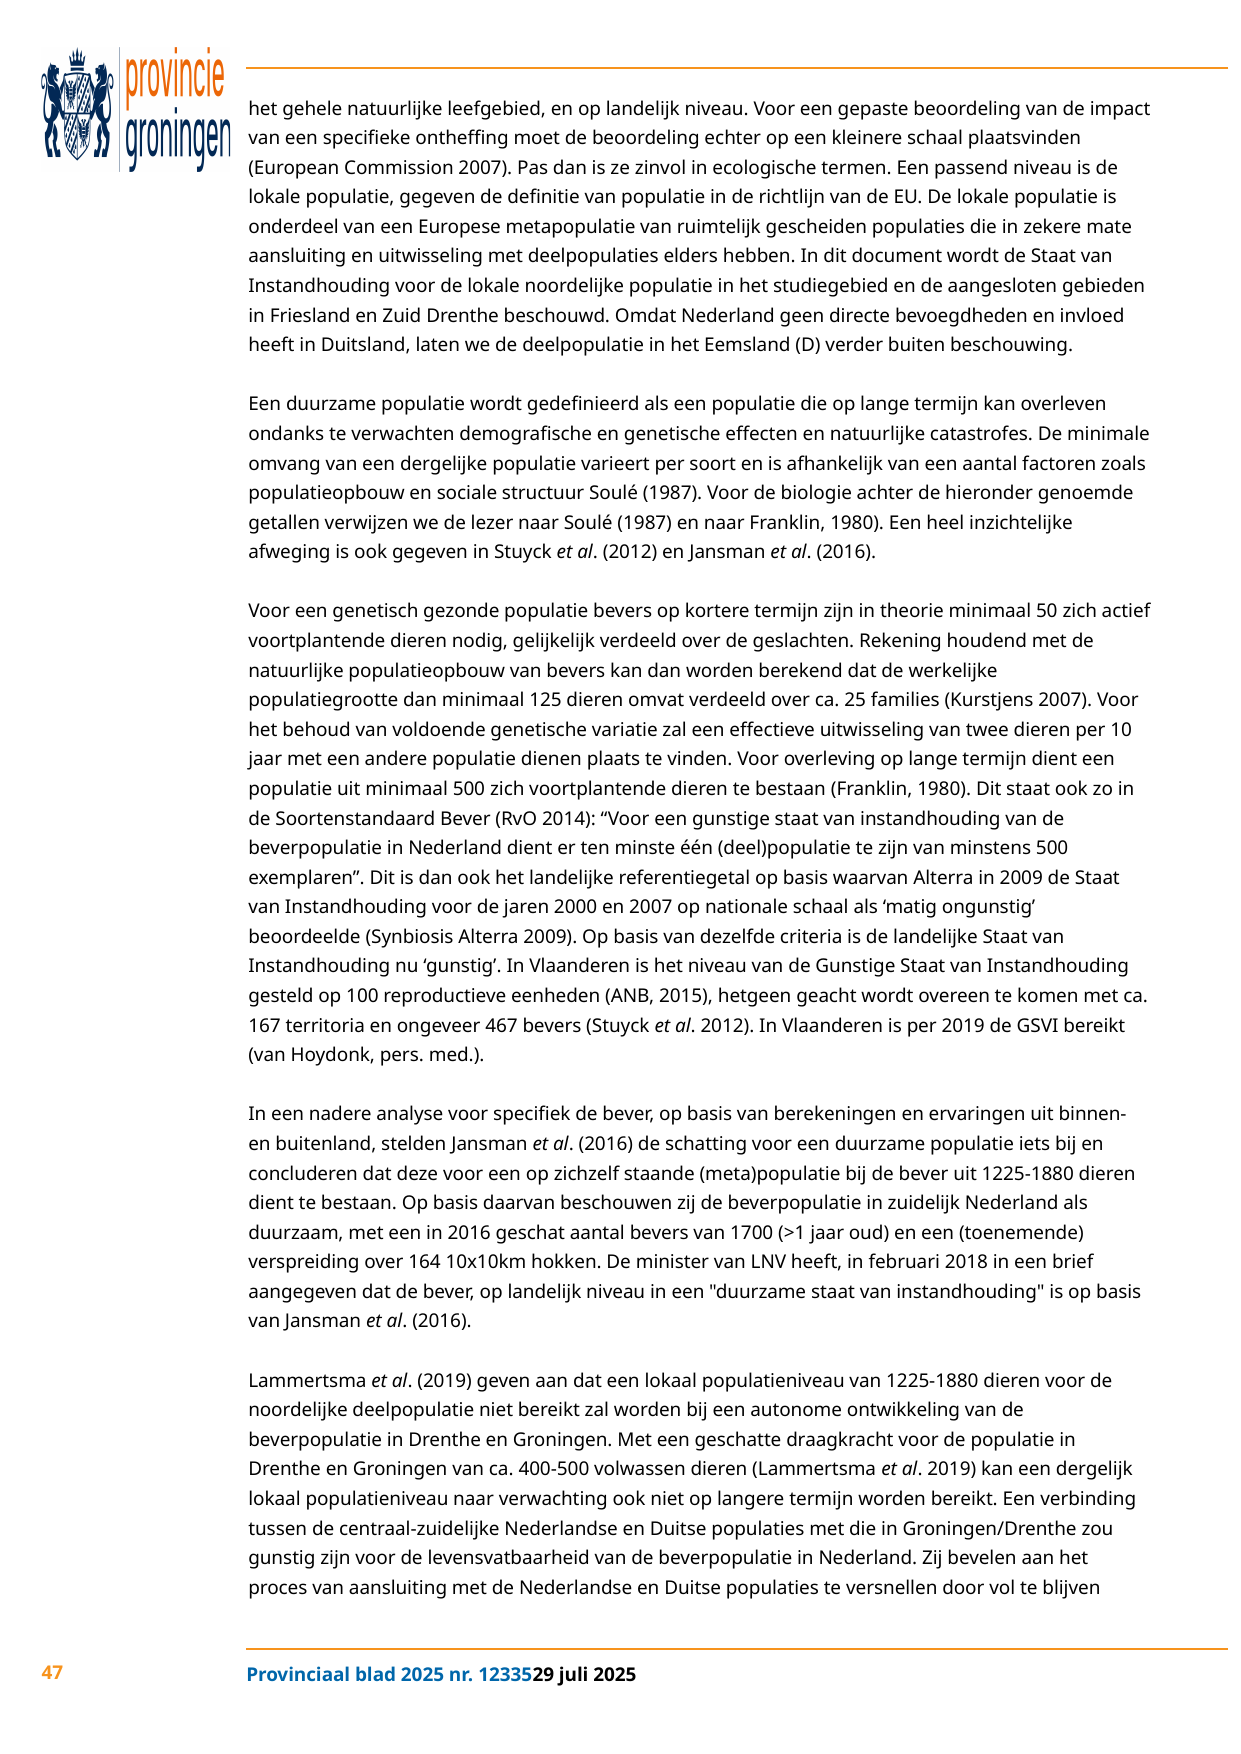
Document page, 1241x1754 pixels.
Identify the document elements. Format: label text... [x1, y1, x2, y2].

text Een duurzame populatie wordt gedefinieerd als een populatie die op lange termijn kan overleven ondanks te verwachten demografische en genetische effecten en natuurlijke catastrofes. De minimale omvang van een dergelijke populatie varieert per soort en is afhankelijk van een aantal factoren zoals populatieopbouw en sociale structuur Soulé (1987). Voor de biologie achter de hieronder genoemde getallen verwijzen we de lezer naar Soulé (1987) en naar Franklin, 1980). Een heel inzichtelijke afweging is ook gegeven in Stuyck et al. (2012) en Jansman et al. (2016). [248, 391, 1152, 564]
picture [41, 47, 231, 172]
text In een nadere analyse voor specifiek de bever, op basis van berekeningen en ervaringen uit binnen- en buitenland, stelden Jansman et al. (2016) de schatting voor een duurzame populatie iets bij en concluderen dat deze voor een op zichzelf staande (meta)populatie bij de bever uit 1225-1880 dieren dient te bestaan. Op basis daarvan beschouwen zij de beverpopulatie in zuidelijk Nederland als duurzaam, met een in 2016 geschat aantal bevers van 1700 (>1 jaar oud) en een (toenemende) verspreiding over 164 10x10km hokken. De minister van LNV heeft, in februari 2018 in een brief aangegeven dat de bever, op landelijk niveau in een "duurzame staat van instandhouding" is op basis van Jansman et al. (2016). [248, 1101, 1152, 1333]
text Voor een genetisch gezonde populatie bevers op kortere termijn zijn in theorie minimaal 50 zich actief voortplantende dieren nodig, gelijkelijk verdeeld over de geslachten. Rekening houdend met de natuurlijke populatieopbouw van bevers kan dan worden berekend dat de werkelijke populatiegrootte dan minimaal 125 dieren omvat verdeeld over ca. 25 families (Kurstjens 2007). Voor het behoud van voldoende genetische variatie zal een effectieve uitwisseling van twee dieren per 10 jaar met een andere populatie dienen plaats te vinden. Voor overleving op lange termijn dient een populatie uit minimaal 500 zich voortplantende dieren te bestaan (Franklin, 1980). Dit staat ook zo in de Soortenstandaard Bever (RvO 2014): “Voor een gunstige staat van instandhouding van de beverpopulatie in Nederland dient er ten minste één (deel)populatie te zijn van minstens 500 exemplaren”. Dit is dan ook het landelijke referentiegetal op basis waarvan Alterra in 2009 de Staat van Instandhouding voor de jaren 2000 en 2007 op nationale schaal als ‘matig ongunstig’ beoordeelde (Synbiosis Alterra 2009). Op basis van dezelfde criteria is de landelijke Staat van Instandhouding nu ‘gunstig’. In Vlaanderen is het niveau van de Gunstige Staat van Instandhouding gesteld op 100 reproductieve eenheden (ANB, 2015), hetgeen geacht wordt overeen te komen met ca. 167 territoria en ongeveer 467 bevers (Stuyck et al. 2012). In Vlaanderen is per 2019 de GSVI bereikt (van Hoydonk, pers. med.). [248, 598, 1152, 1067]
text het gehele natuurlijke leefgebied, en op landelijk niveau. Voor een gepaste beoordeling van de impact van een specifieke ontheffing moet de beoordeling echter op een kleinere schaal plaatsvinden (European Commission 2007). Pas dan is ze zinvol in ecologische termen. Een passend niveau is de lokale populatie, gegeven de definitie van populatie in de richtlijn van de EU. De lokale populatie is onderdeel van een Europese metapopulatie van ruimtelijk gescheiden populaties die in zekere mate aansluiting en uitwisseling met deelpopulaties elders hebben. In dit document wordt de Staat van Instandhouding voor de lokale noordelijke populatie in het studiegebied en de aangesloten gebieden in Friesland en Zuid Drenthe beschouwd. Omdat Nederland geen directe bevoegdheden en invloed heeft in Duitsland, laten we de deelpopulatie in het Eemsland (D) verder buiten beschouwing. [248, 95, 1152, 357]
text Lammertsma et al. (2019) geven aan dat een lokaal populatieniveau van 1225-1880 dieren voor de noordelijke deelpopulatie niet bereikt zal worden bij een autonome ontwikkeling van de beverpopulatie in Drenthe en Groningen. Met een geschatte draagkracht voor de populatie in Drenthe en Groningen van ca. 400-500 volwassen dieren (Lammertsma et al. 2019) kan een dergelijk lokaal populatieniveau naar verwachting ook niet op langere termijn worden bereikt. Een verbinding tussen de centraal-zuidelijke Nederlandse en Duitse populaties met die in Groningen/Drenthe zou gunstig zijn voor de levensvatbaarheid van de beverpopulatie in Nederland. Zij bevelen aan het proces van aansluiting met de Nederlandse en Duitse populaties te versnellen door vol te blijven [248, 1367, 1152, 1600]
